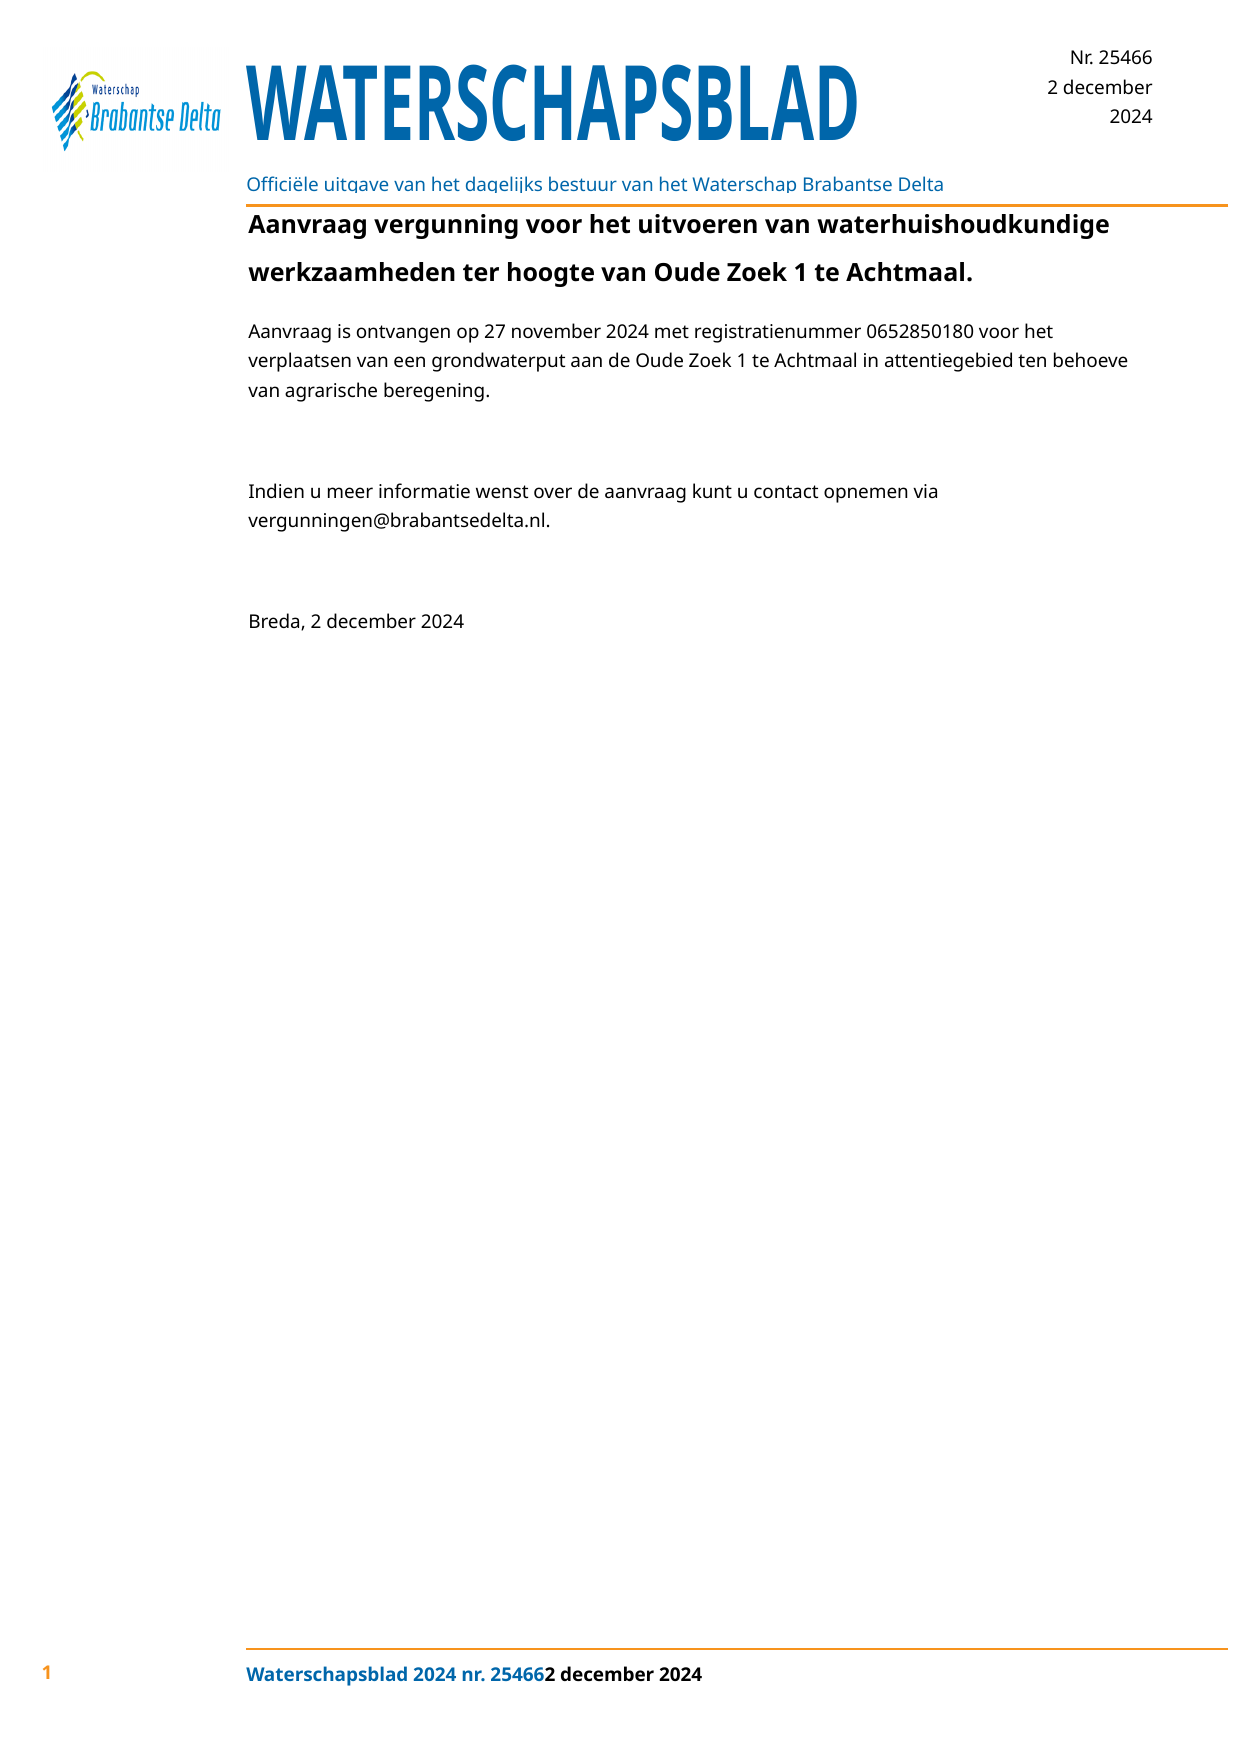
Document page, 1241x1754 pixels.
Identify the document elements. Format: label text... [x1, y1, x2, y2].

text Indien u meer informatie wenst over de aanvraag kunt u contact opnemen via vergunningen@brabantsedelta.nl. [248, 478, 1152, 533]
text Aanvraag is ontvangen op 27 november 2024 met registratienummer 0652850180 voor het verplaatsen van een grondwaterput aan de Oude Zoek 1 te Achtmaal in attentiegebied ten behoeve van agrarische beregening. [248, 318, 1152, 403]
text Breda, 2 december 2024 [248, 608, 1152, 634]
picture [41, 47, 231, 172]
text Aanvraag vergunning voor het uitvoeren van waterhuishoudkundige werkzaamheden ter hoogte van Oude Zoek 1 te Achtmaal. [248, 207, 1152, 288]
